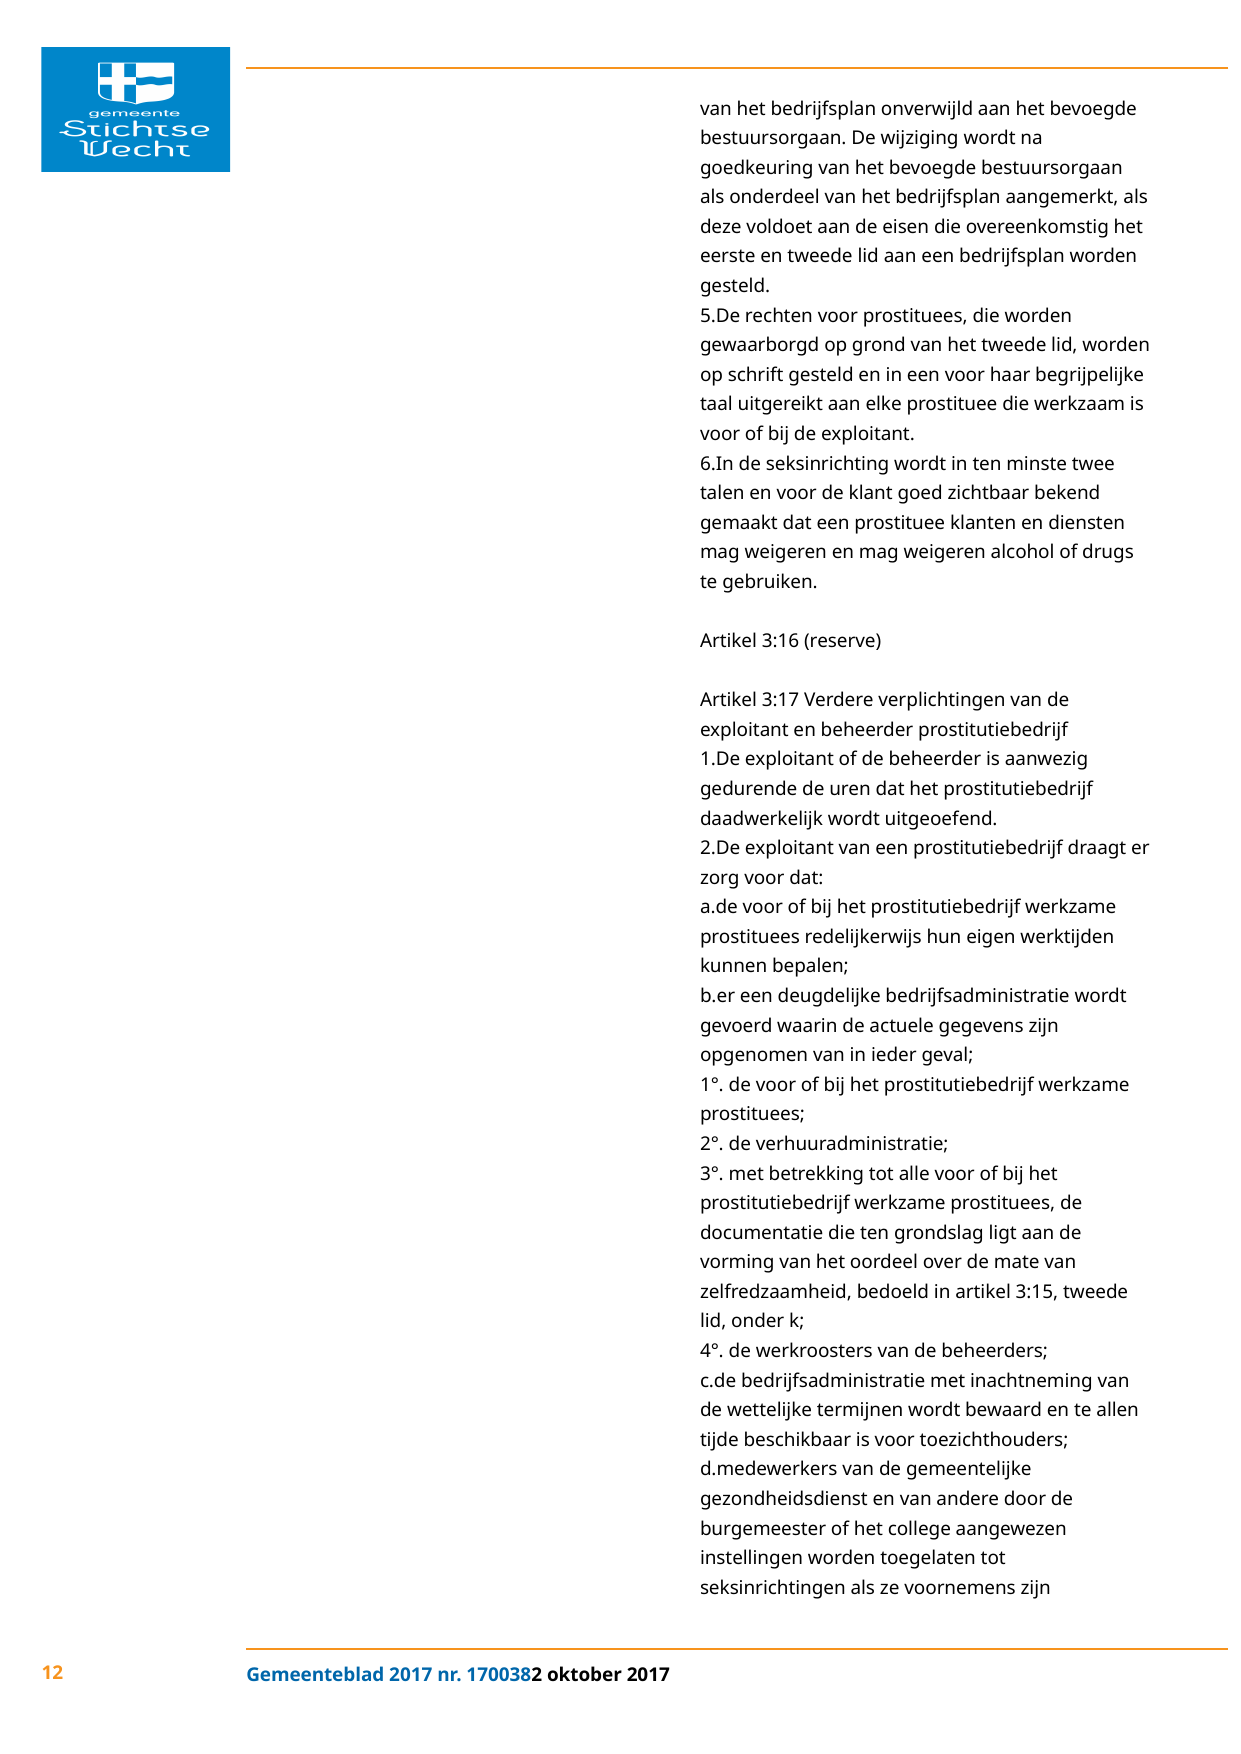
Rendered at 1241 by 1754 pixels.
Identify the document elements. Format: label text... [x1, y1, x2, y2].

table_cell [248, 95, 700, 1600]
picture [99, 63, 135, 101]
table_cell van het bedrijfsplan onverwijld aan het bevoegde bestuursorgaan. De wijziging wordt na goedkeuring van het bevoegde bestuursorgaan als onderdeel van het bedrijfsplan aangemerkt, als deze voldoet aan de eisen die overeenkomstig het eerste en tweede lid aan een bedrijfsplan worden gesteld. 5.De rechten voor prostituees, die worden gewaarborgd op grond van het tweede lid, worden op schrift gesteld en in een voor haar begrijpelijke taal uitgereikt aan elke prostituee die werkzaam is voor of bij de exploitant. 6.In de seksinrichting wordt in ten minste twee talen en voor de klant goed zichtbaar bekend gemaakt dat een prostituee klanten en diensten mag weigeren en mag weigeren alcohol of drugs te gebruiken. Artikel 3:16 (reserve) Artikel 3:17 Verdere verplichtingen van de exploitant en beheerder prostitutiebedrijf 1.De exploitant of de beheerder is aanwezig gedurende de uren dat het prostitutiebedrijf daadwerkelijk wordt uitgeoefend. 2.De exploitant van een prostitutiebedrijf draagt er zorg voor dat: a.de voor of bij het prostitutiebedrijf werkzame prostituees redelijkerwijs hun eigen werktijden kunnen bepalen; b.er een deugdelijke bedrijfsadministratie wordt gevoerd waarin de actuele gegevens zijn opgenomen van in ieder geval; 1°. de voor of bij het prostitutiebedrijf werkzame prostituees; 2°. de verhuuradministratie; 3°. met betrekking tot alle voor of bij het prostitutiebedrijf werkzame prostituees, de documentatie die ten grondslag ligt aan de vorming van het oordeel over de mate van zelfredzaamheid, bedoeld in artikel 3:15, tweede lid, onder k; 4°. de werkroosters van de beheerders; c.de bedrijfsadministratie met inachtneming van de wettelijke termijnen wordt bewaard en te allen tijde beschikbaar is voor toezichthouders; d.medewerkers van de gemeentelijke gezondheidsdienst en van andere door de burgemeester of het college aangewezen instellingen worden toegelaten tot seksinrichtingen als ze voornemens zijn [700, 95, 1152, 1600]
picture [137, 63, 174, 103]
